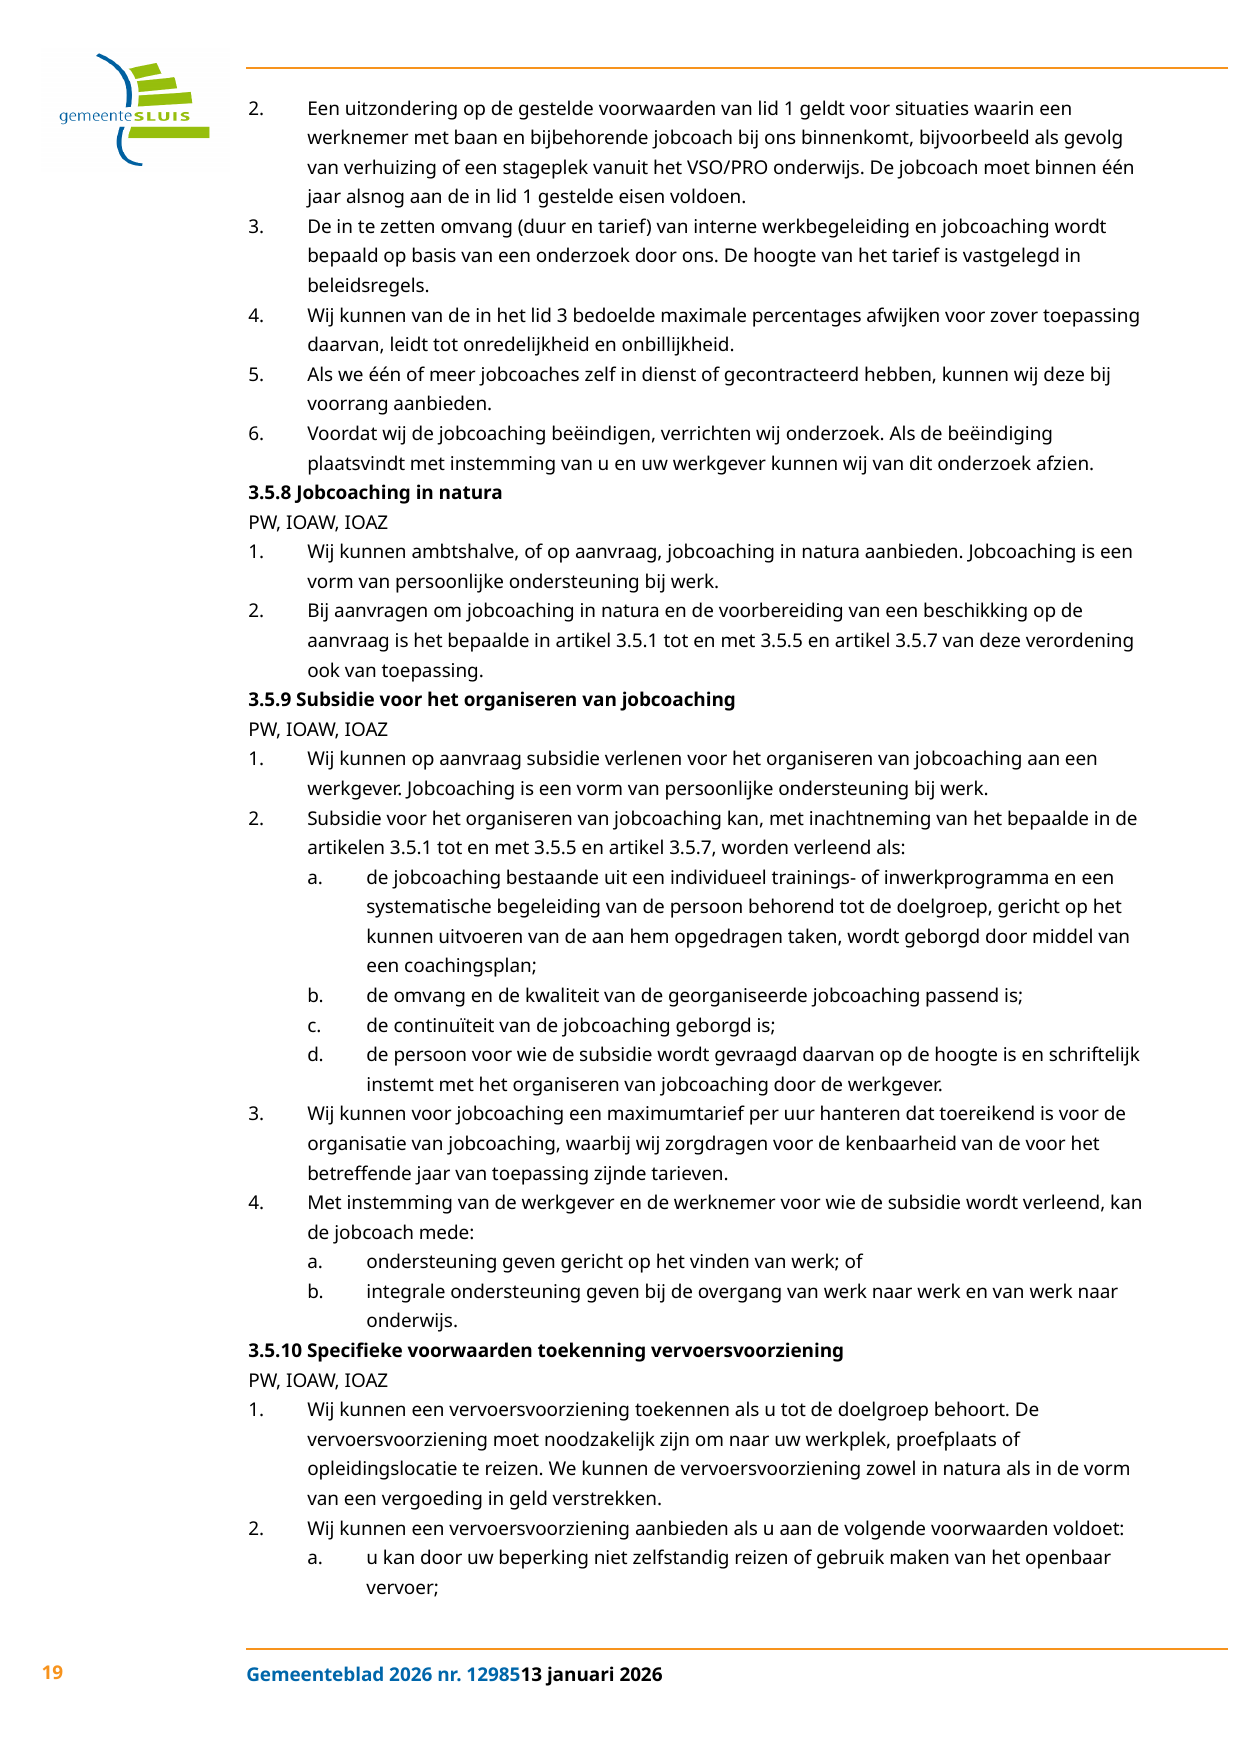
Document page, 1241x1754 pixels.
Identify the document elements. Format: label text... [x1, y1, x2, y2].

list de continuïteit van de jobcoaching geborgd is; [307, 1012, 1152, 1038]
list Met instemming van de werkgever en de werknemer voor wie de subsidie wordt verleend, kan de jobcoach mede: [248, 1189, 1152, 1245]
text PW, IOAW, IOAZ [248, 509, 1152, 535]
list Wij kunnen een vervoersvoorziening toekennen als u tot de doelgroep behoort. De vervoersvoorziening moet noodzakelijk zijn om naar uw werkplek, proefplaats of opleidingslocatie te reizen. We kunnen de vervoersvoorziening zowel in natura als in de vorm van een vergoeding in geld verstrekken. [248, 1396, 1152, 1511]
text 3.5.10 Specifieke voorwaarden toekenning vervoersvoorziening [248, 1337, 1152, 1363]
list de omvang en de kwaliteit van de georganiseerde jobcoaching passend is; [307, 982, 1152, 1008]
list Bij aanvragen om jobcoaching in natura en de voorbereiding van een beschikking op de aanvraag is het bepaalde in artikel 3.5.1 tot en met 3.5.5 en artikel 3.5.7 van deze verordening ook van toepassing. [248, 598, 1152, 683]
list Een uitzondering op de gestelde voorwaarden van lid 1 geldt voor situaties waarin een werknemer met baan en bijbehorende jobcoach bij ons binnenkomt, bijvoorbeeld als gevolg van verhuizing of een stageplek vanuit het VSO/PRO onderwijs. De jobcoach moet binnen één jaar alsnog aan de in lid 1 gestelde eisen voldoen. [248, 95, 1152, 209]
list u kan door uw beperking niet zelfstandig reizen of gebruik maken van het openbaar vervoer; [307, 1544, 1152, 1600]
list de jobcoaching bestaande uit een individueel trainings- of inwerkprogramma en een systematische begeleiding van de persoon behorend tot de doelgroep, gericht op het kunnen uitvoeren van de aan hem opgedragen taken, wordt geborgd door middel van een coachingsplan; [307, 864, 1152, 978]
text 3.5.8 Jobcoaching in natura [248, 479, 1152, 505]
list Wij kunnen van de in het lid 3 bedoelde maximale percentages afwijken voor zover toepassing daarvan, leidt tot onredelijkheid en onbillijkheid. [248, 302, 1152, 357]
list de persoon voor wie de subsidie wordt gevraagd daarvan op de hoogte is en schriftelijk instemt met het organiseren van jobcoaching door de werkgever. [307, 1041, 1152, 1097]
list Wij kunnen ambtshalve, of op aanvraag, jobcoaching in natura aanbieden. Jobcoaching is een vorm van persoonlijke ondersteuning bij werk. [248, 538, 1152, 594]
list Subsidie voor het organiseren van jobcoaching kan, met inachtneming van het bepaalde in de artikelen 3.5.1 tot en met 3.5.5 en artikel 3.5.7, worden verleend als: [248, 805, 1152, 860]
list Wij kunnen op aanvraag subsidie verlenen voor het organiseren van jobcoaching aan een werkgever. Jobcoaching is een vorm van persoonlijke ondersteuning bij werk. [248, 746, 1152, 801]
list Wij kunnen voor jobcoaching een maximumtarief per uur hanteren dat toereikend is voor de organisatie van jobcoaching, waarbij wij zorgdragen voor de kenbaarheid van de voor het betreffende jaar van toepassing zijnde tarieven. [248, 1101, 1152, 1186]
list De in te zetten omvang (duur en tarief) van interne werkbegeleiding en jobcoaching wordt bepaald op basis van een onderzoek door ons. De hoogte van het tarief is vastgelegd in beleidsregels. [248, 213, 1152, 298]
list Als we één of meer jobcoaches zelf in dienst of gecontracteerd hebben, kunnen wij deze bij voorrang aanbieden. [248, 361, 1152, 416]
picture [41, 47, 231, 172]
text PW, IOAW, IOAZ [248, 1367, 1152, 1393]
list Wij kunnen een vervoersvoorziening aanbieden als u aan de volgende voorwaarden voldoet: [248, 1515, 1152, 1541]
text PW, IOAW, IOAZ [248, 716, 1152, 742]
list integrale ondersteuning geven bij de overgang van werk naar werk en van werk naar onderwijs. [307, 1278, 1152, 1333]
text 3.5.9 Subsidie voor het organiseren van jobcoaching [248, 686, 1152, 712]
list ondersteuning geven gericht op het vinden van werk; of [307, 1248, 1152, 1274]
list Voordat wij de jobcoaching beëindigen, verrichten wij onderzoek. Als de beëindiging plaatsvindt met instemming van u en uw werkgever kunnen wij van dit onderzoek afzien. [248, 420, 1152, 476]
